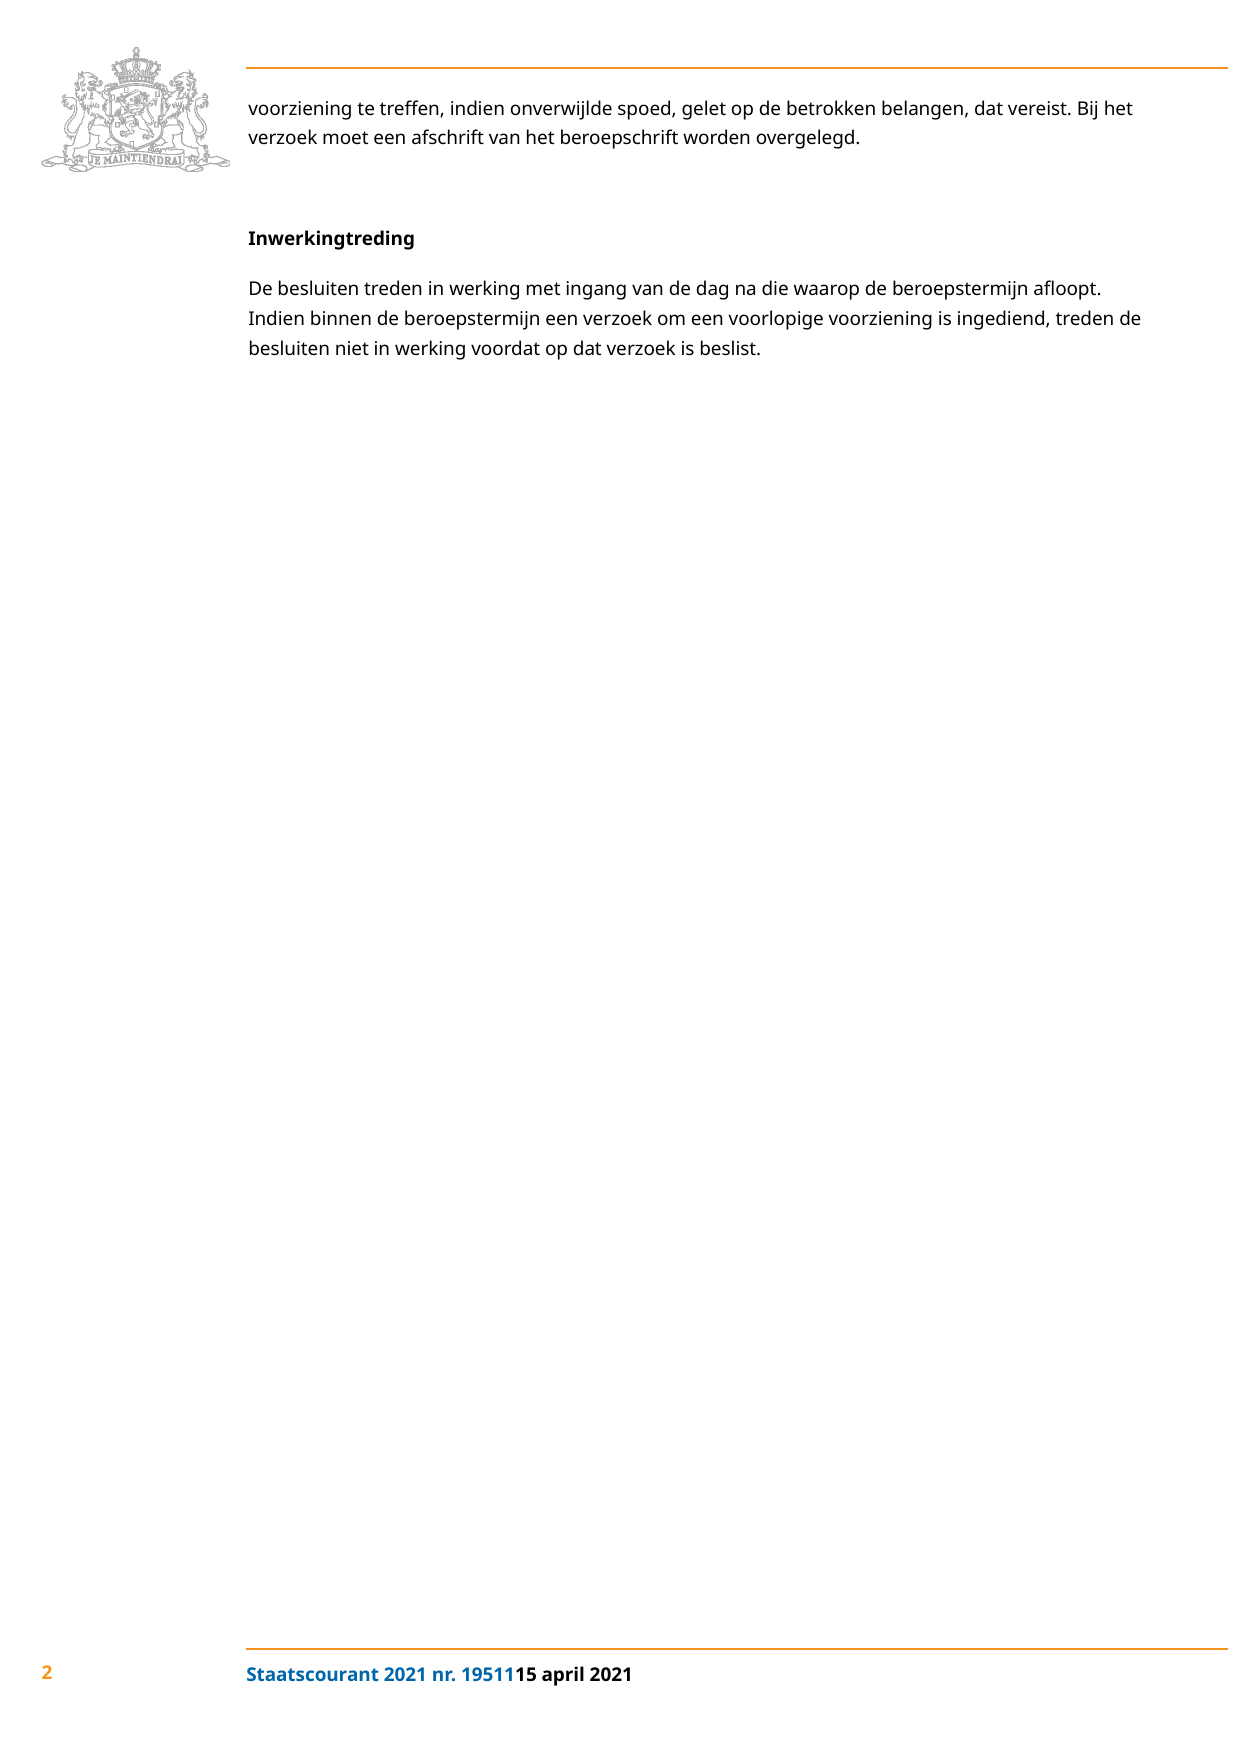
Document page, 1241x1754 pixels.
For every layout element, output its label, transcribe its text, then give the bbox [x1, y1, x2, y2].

text De besluiten treden in werking met ingang van de dag na die waarop de beroepstermijn afloopt. Indien binnen de beroepstermijn een verzoek om een voorlopige voorziening is ingediend, treden de besluiten niet in werking voordat op dat verzoek is beslist. [248, 276, 1152, 361]
text Inwerkingtreding [248, 225, 1152, 251]
text voorziening te treffen, indien onverwijlde spoed, gelet op de betrokken belangen, dat vereist. Bij het verzoek moet een afschrift van het beroepschrift worden overgelegd. [248, 95, 1152, 150]
picture [41, 47, 231, 172]
